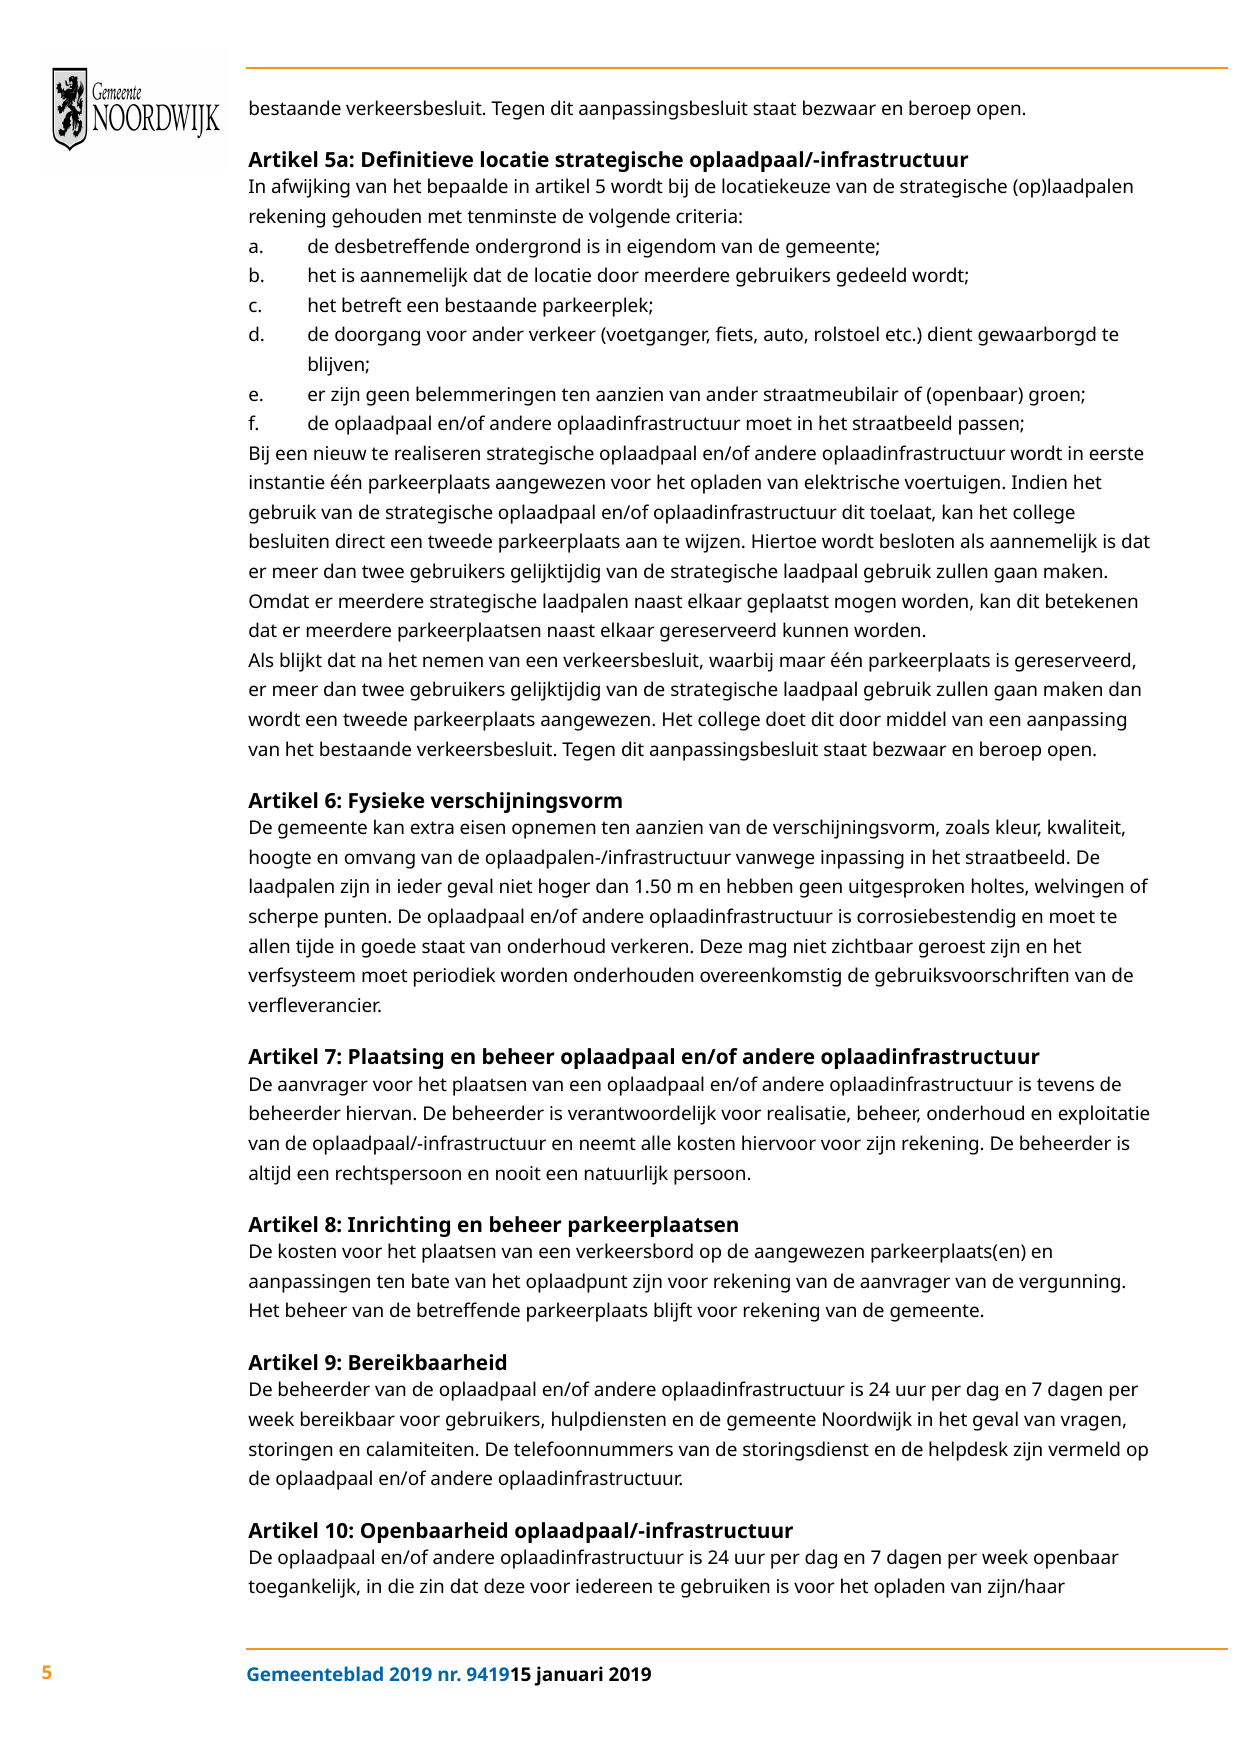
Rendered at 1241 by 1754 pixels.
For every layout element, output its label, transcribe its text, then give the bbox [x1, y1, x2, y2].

text Artikel 9: Bereikbaarheid [248, 1348, 1152, 1377]
text Artikel 6: Fysieke verschijningsvorm [248, 786, 1152, 814]
text In afwijking van het bepaalde in artikel 5 wordt bij de locatiekeuze van de strategische (op)laadpalen rekening gehouden met tenminste de volgende criteria: [248, 174, 1152, 229]
list het is aannemelijk dat de locatie door meerdere gebruikers gedeeld wordt; [248, 262, 1152, 288]
text Als blijkt dat na het nemen van een verkeersbesluit, waarbij maar één parkeerplaats is gereserveerd, er meer dan twee gebruikers gelijktijdig van de strategische laadpaal gebruik zullen gaan maken dan wordt een tweede parkeerplaats aangewezen. Het college doet dit door middel van een aanpassing van het bestaande verkeersbesluit. Tegen dit aanpassingsbesluit staat bezwaar en beroep open. [248, 647, 1152, 761]
list er zijn geen belemmeringen ten aanzien van ander straatmeubilair of (openbaar) groen; [248, 381, 1152, 406]
list de doorgang voor ander verkeer (voetganger, fiets, auto, rolstoel etc.) dient gewaarborgd te blijven; [248, 322, 1152, 377]
list het betreft een bestaande parkeerplek; [248, 292, 1152, 318]
text De oplaadpaal en/of andere oplaadinfrastructuur is 24 uur per dag en 7 dagen per week openbaar toegankelijk, in die zin dat deze voor iedereen te gebruiken is voor het opladen van zijn/haar [248, 1544, 1152, 1599]
list de desbetreffende ondergrond is in eigendom van de gemeente; [248, 233, 1152, 258]
text Artikel 10: Openbaarheid oplaadpaal/-infrastructuur [248, 1516, 1152, 1544]
picture [41, 47, 231, 172]
text Artikel 7: Plaatsing en beheer oplaadpaal en/of andere oplaadinfrastructuur [248, 1042, 1152, 1071]
text Bij een nieuw te realiseren strategische oplaadpaal en/of andere oplaadinfrastructuur wordt in eerste instantie één parkeerplaats aangewezen voor het opladen van elektrische voertuigen. Indien het gebruik van de strategische oplaadpaal en/of oplaadinfrastructuur dit toelaat, kan het college besluiten direct een tweede parkeerplaats aan te wijzen. Hiertoe wordt besloten als aannemelijk is dat er meer dan twee gebruikers gelijktijdig van de strategische laadpaal gebruik zullen gaan maken. Omdat er meerdere strategische laadpalen naast elkaar geplaatst mogen worden, kan dit betekenen dat er meerdere parkeerplaatsen naast elkaar gereserveerd kunnen worden. [248, 440, 1152, 643]
text Artikel 5a: Definitieve locatie strategische oplaadpaal/-infrastructuur [248, 145, 1152, 174]
text De beheerder van de oplaadpaal en/of andere oplaadinfrastructuur is 24 uur per dag en 7 dagen per week bereikbaar voor gebruikers, hulpdiensten en de gemeente Noordwijk in het geval van vragen, storingen en calamiteiten. De telefoonnummers van de storingsdienst en de helpdesk zijn vermeld op de oplaadpaal en/of andere oplaadinfrastructuur. [248, 1377, 1152, 1491]
text bestaande verkeersbesluit. Tegen dit aanpassingsbesluit staat bezwaar en beroep open. [248, 95, 1152, 121]
text De gemeente kan extra eisen opnemen ten aanzien van de verschijningsvorm, zoals kleur, kwaliteit, hoogte en omvang van de oplaadpalen-/infrastructuur vanwege inpassing in het straatbeeld. De laadpalen zijn in ieder geval niet hoger dan 1.50 m en hebben geen uitgesproken holtes, welvingen of scherpe punten. De oplaadpaal en/of andere oplaadinfrastructuur is corrosiebestendig en moet te allen tijde in goede staat van onderhoud verkeren. Deze mag niet zichtbaar geroest zijn en het verfsysteem moet periodiek worden onderhouden overeenkomstig de gebruiksvoorschriften van de verfleverancier. [248, 814, 1152, 1018]
list de oplaadpaal en/of andere oplaadinfrastructuur moet in het straatbeeld passen; [248, 410, 1152, 436]
text De kosten voor het plaatsen van een verkeersbord op de aangewezen parkeerplaats(en) en aanpassingen ten bate van het oplaadpunt zijn voor rekening van de aanvrager van de vergunning. Het beheer van de betreffende parkeerplaats blijft voor rekening van de gemeente. [248, 1238, 1152, 1323]
text De aanvrager voor het plaatsen van een oplaadpaal en/of andere oplaadinfrastructuur is tevens de beheerder hiervan. De beheerder is verantwoordelijk voor realisatie, beheer, onderhoud en exploitatie van de oplaadpaal/-infrastructuur en neemt alle kosten hiervoor voor zijn rekening. De beheerder is altijd een rechtspersoon en nooit een natuurlijk persoon. [248, 1071, 1152, 1185]
text Artikel 8: Inrichting en beheer parkeerplaatsen [248, 1210, 1152, 1238]
